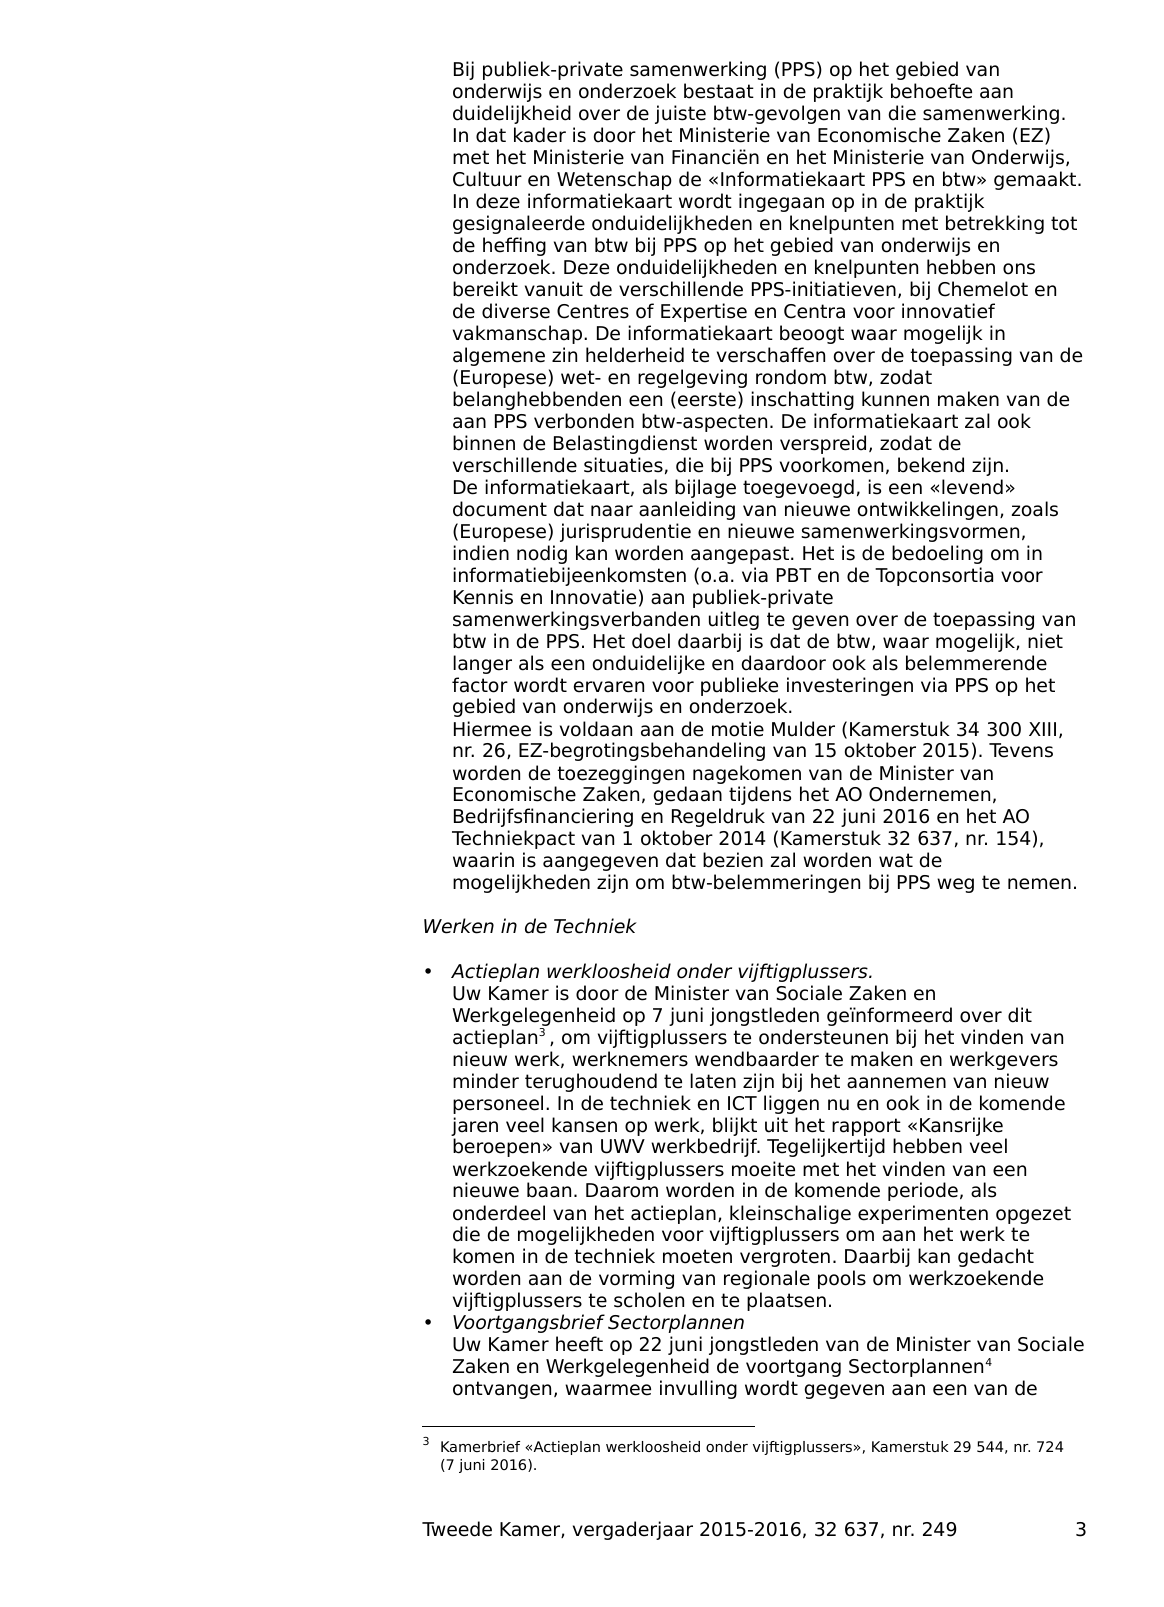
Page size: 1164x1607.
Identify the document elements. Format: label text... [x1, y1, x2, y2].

text Kamerbrief «Actieplan werkloosheid onder vijftigplussers», Kamerstuk 29 544, nr. 724 (7 juni 2016). [422, 1435, 1087, 1474]
text Uw Kamer is door de Minister van Sociale Zaken en Werkgelegenheid op 7 juni jongstleden geïnformeerd over dit actieplan, om vijftigplussers te ondersteunen bij het vinden van nieuw werk, werknemers wendbaarder te maken en werkgevers minder terughoudend te laten zijn bij het aannemen van nieuw personeel. In de techniek en ICT liggen nu en ook in de komende jaren veel kansen op werk, blijkt uit het rapport «Kansrijke beroepen» van UWV werkbedrijf. Tegelijkertijd hebben veel werkzoekende vijftigplussers moeite met het vinden van een nieuwe baan. Daarom worden in de komende periode, als onderdeel van het actieplan, kleinschalige experimenten opgezet die de mogelijkheden voor vijftigplussers om aan het werk te komen in de techniek moeten vergroten. Daarbij kan gedacht worden aan de vorming van regionale pools om werkzoekende vijftigplussers te scholen en te plaatsen. [452, 983, 1087, 1312]
text De informatiekaart, als bijlage toegevoegd, is een «levend» document dat naar aanleiding van nieuwe ontwikkelingen, zoals (Europese) jurisprudentie en nieuwe samenwerkingsvormen, indien nodig kan worden aangepast. Het is de bedoeling om in informatiebijeenkomsten (o.a. via PBT en de Topconsortia voor Kennis en Innovatie) aan publiek-private samenwerkingsverbanden uitleg te geven over de toepassing van btw in de PPS. Het doel daarbij is dat de btw, waar mogelijk, niet langer als een onduidelijke en daardoor ook als belemmerende factor wordt ervaren voor publieke investeringen via PPS op het gebied van onderwijs en onderzoek. [452, 477, 1087, 718]
text • Actieplan werkloosheid onder vijftigplussers. [422, 961, 1087, 983]
text • Voortgangsbrief Sectorplannen [422, 1312, 1087, 1334]
subtitle Werken in de Techniek [422, 916, 1087, 938]
text Uw Kamer heeft op 22 juni jongstleden van de Minister van Sociale Zaken en Werkgelegenheid de voortgang Sectorplannen ontvangen, waarmee invulling wordt gegeven aan een van de [452, 1334, 1087, 1400]
text Bij publiek-private samenwerking (PPS) op het gebied van onderwijs en onderzoek bestaat in de praktijk behoefte aan duidelijkheid over de juiste btw-gevolgen van die samenwerking. In dat kader is door het Ministerie van Economische Zaken (EZ) met het Ministerie van Financiën en het Ministerie van Onderwijs, Cultuur en Wetenschap de «Informatiekaart PPS en btw» gemaakt. In deze informatiekaart wordt ingegaan op in de praktijk gesignaleerde onduidelijkheden en knelpunten met betrekking tot de heffing van btw bij PPS op het gebied van onderwijs en onderzoek. Deze onduidelijkheden en knelpunten hebben ons bereikt vanuit de verschillende PPS-initiatieven, bij Chemelot en de diverse Centres of Expertise en Centra voor innovatief vakmanschap. De informatiekaart beoogt waar mogelijk in algemene zin helderheid te verschaffen over de toepassing van de (Europese) wet- en regelgeving rondom btw, zodat belanghebbenden een (eerste) inschatting kunnen maken van de aan PPS verbonden btw-aspecten. De informatiekaart zal ook binnen de Belastingdienst worden verspreid, zodat de verschillende situaties, die bij PPS voorkomen, bekend zijn. [452, 59, 1087, 477]
text Hiermee is voldaan aan de motie Mulder (Kamerstuk 34 300 XIII, nr. 26, EZ-begrotingsbehandeling van 15 oktober 2015). Tevens worden de toezeggingen nagekomen van de Minister van Economische Zaken, gedaan tijdens het AO Ondernemen, Bedrijfsfinanciering en Regeldruk van 22 juni 2016 en het AO Techniekpact van 1 oktober 2014 (Kamerstuk 32 637, nr. 154), waarin is aangegeven dat bezien zal worden wat de mogelijkheden zijn om btw-belemmeringen bij PPS weg te nemen. [452, 718, 1087, 894]
